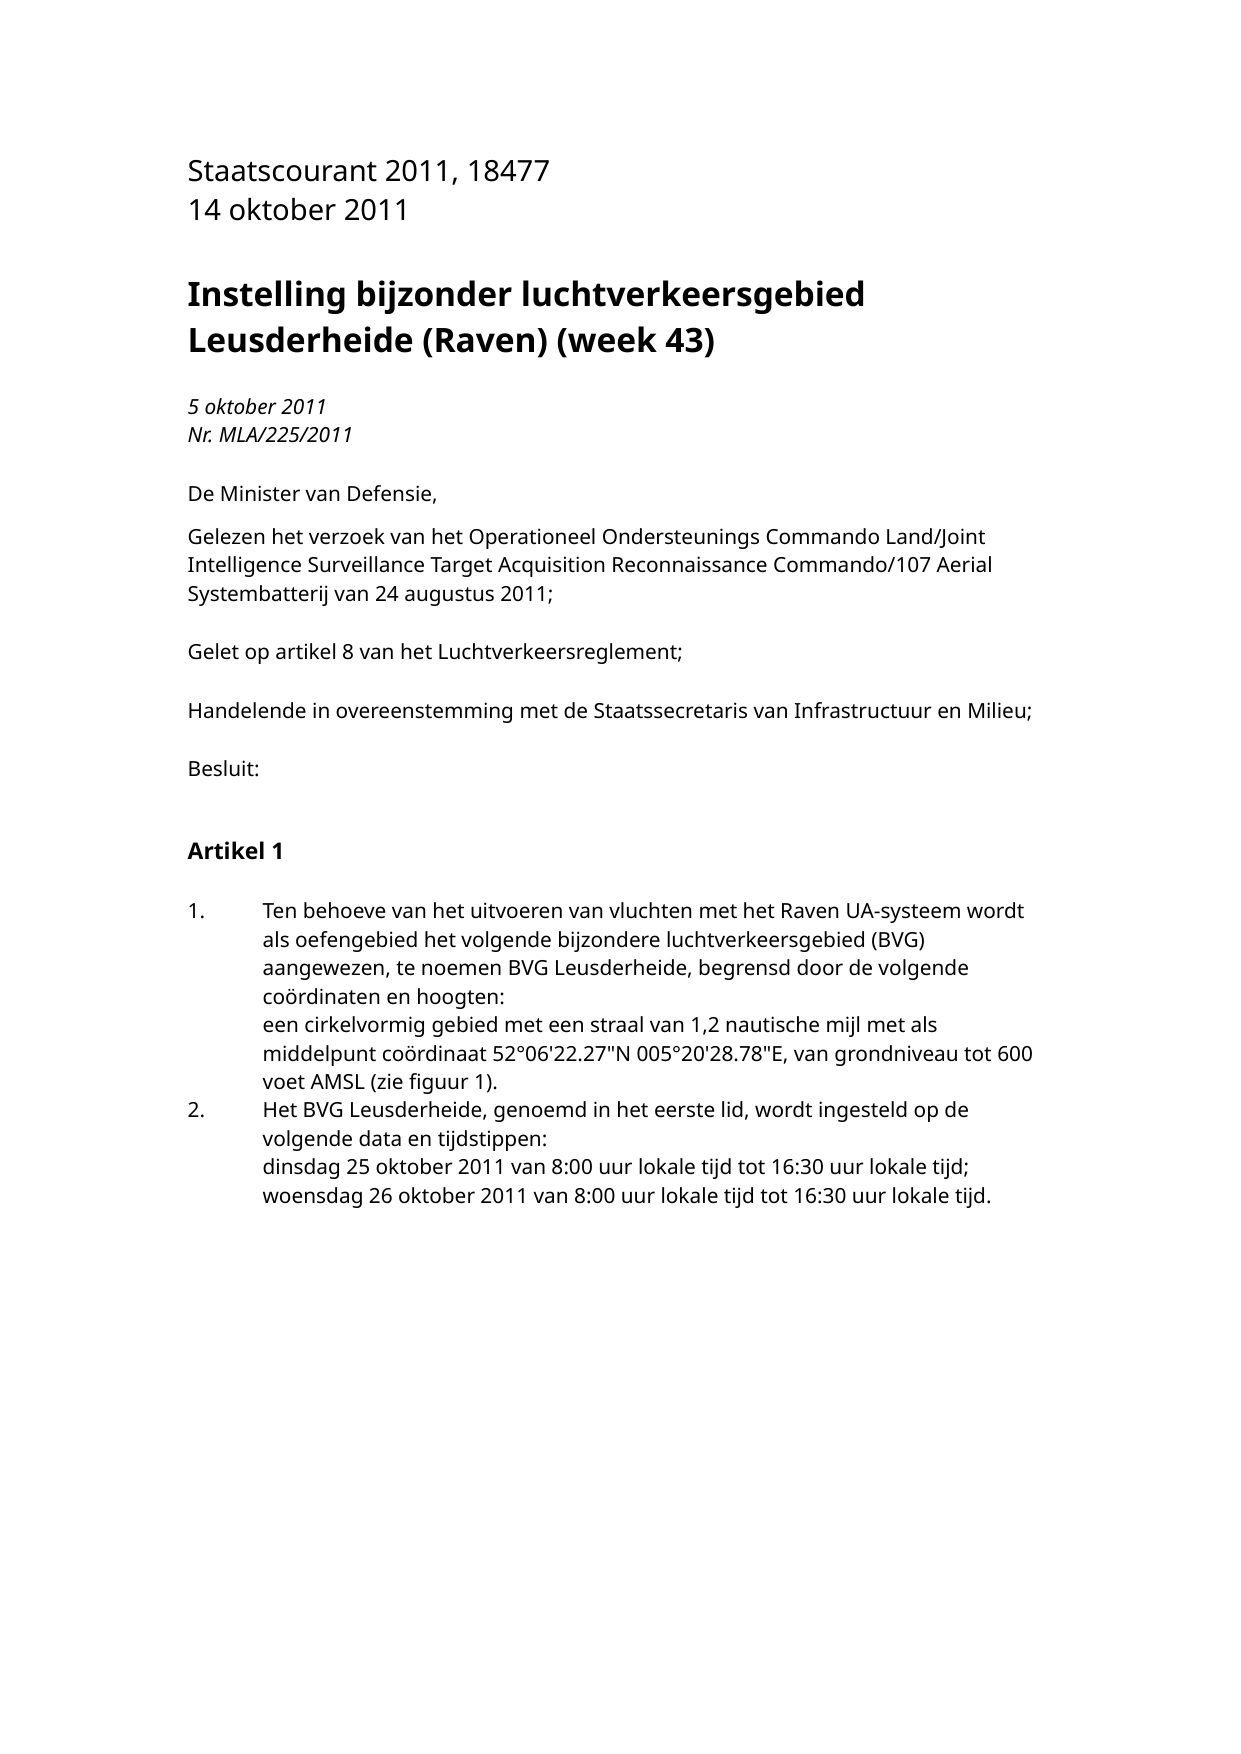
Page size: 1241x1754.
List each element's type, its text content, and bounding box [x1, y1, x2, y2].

list Ten behoeve van het uitvoeren van vluchten met het Raven UA-systeem wordt als oefengebied het volgende bijzondere luchtverkeersgebied (BVG) aangewezen, te noemen BVG Leusderheide, begrensd door de volgende coördinaten en hoogten: [187, 897, 1053, 1010]
text Gelezen het verzoek van het Operationeel Ondersteunings Commando Land/Joint Intelligence Surveillance Target Acquisition Reconnaissance Commando/107 Aerial Systembatterij van 24 augustus 2011; [187, 522, 1053, 607]
list woensdag 26 oktober 2011 van 8:00 uur lokale tijd tot 16:30 uur lokale tijd. [187, 1181, 1053, 1209]
list Het BVG Leusderheide, genoemd in het eerste lid, wordt ingesteld op de volgende data en tijdstippen: [187, 1096, 1053, 1152]
text Besluit: [187, 754, 1053, 783]
list een cirkelvormig gebied met een straal van 1,2 nautische mijl met als middelpunt coördinaat 52°06'22.27"N 005°20'28.78"E, van grondniveau tot 600 voet AMSL (zie figuur 1). [187, 1010, 1053, 1096]
text Nr. MLA/225/2011 [187, 420, 1053, 449]
list dinsdag 25 oktober 2011 van 8:00 uur lokale tijd tot 16:30 uur lokale tijd; [187, 1152, 1053, 1181]
text 5 oktober 2011 [187, 392, 1053, 420]
text Handelende in overeenstemming met de Staatssecretaris van Infrastructuur en Milieu; [187, 696, 1053, 724]
subtitle Instelling bijzonder luchtverkeersgebied Leusderheide (Raven) (week 43) [187, 271, 1053, 362]
text De Minister van Defensie, [187, 479, 1053, 507]
text 14 oktober 2011 [187, 190, 1053, 229]
text Staatscourant 2011, 18477 [187, 150, 1053, 190]
text Gelet op artikel 8 van het Luchtverkeersreglement; [187, 637, 1053, 666]
subtitle Artikel 1 [187, 835, 1053, 867]
